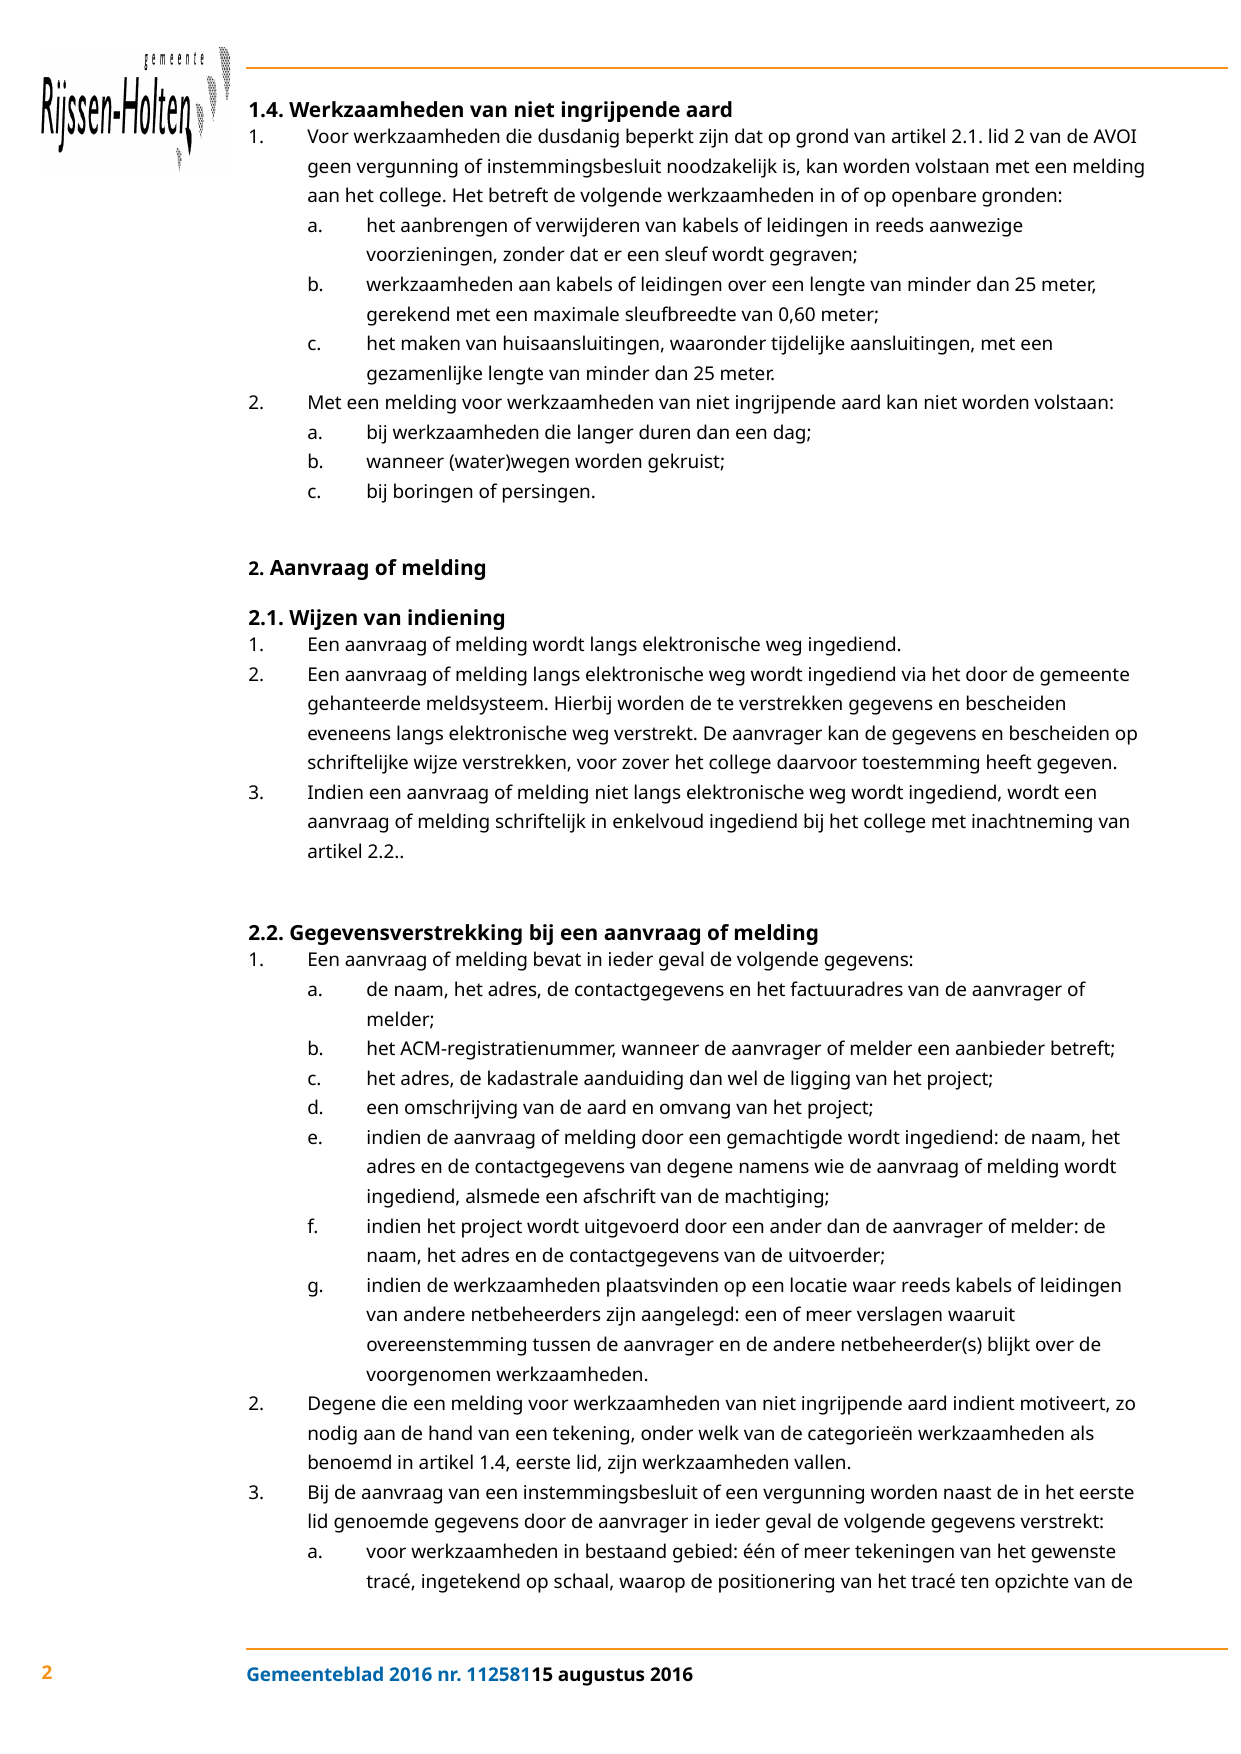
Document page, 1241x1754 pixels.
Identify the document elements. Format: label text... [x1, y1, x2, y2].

list het ACM-registratienummer, wanneer de aanvrager of melder een aanbieder betreft; [307, 1035, 1152, 1061]
list Degene die een melding voor werkzaamheden van niet ingrijpende aard indient motiveert, zo nodig aan de hand van een tekening, onder welk van de categorieën werkzaamheden als benoemd in artikel 1.4, eerste lid, zijn werkzaamheden vallen. [248, 1390, 1152, 1475]
list Indien een aanvraag of melding niet langs elektronische weg wordt ingediend, wordt een aanvraag of melding schriftelijk in enkelvoud ingediend bij het college met inachtneming van artikel 2.2.. [248, 779, 1152, 864]
list Voor werkzaamheden die dusdanig beperkt zijn dat op grond van artikel 2.1. lid 2 van de AVOI geen vergunning of instemmingsbesluit noodzakelijk is, kan worden volstaan met een melding aan het college. Het betreft de volgende werkzaamheden in of op openbare gronden: [248, 123, 1152, 208]
list het maken van huisaansluitingen, waaronder tijdelijke aansluitingen, met een gezamenlijke lengte van minder dan 25 meter. [307, 330, 1152, 386]
list bij boringen of persingen. [307, 478, 1152, 504]
list bij werkzaamheden die langer duren dan een dag; [307, 419, 1152, 445]
list wanneer (water)wegen worden gekruist; [307, 449, 1152, 474]
list indien de aanvraag of melding door een gemachtigde wordt ingediend: de naam, het adres en de contactgegevens van degene namens wie de aanvraag of melding wordt ingediend, alsmede een afschrift van de machtiging; [307, 1124, 1152, 1209]
picture [41, 47, 231, 172]
list een omschrijving van de aard en omvang van het project; [307, 1094, 1152, 1120]
text 2.2. Gegevensverstrekking bij een aanvraag of melding [248, 918, 1152, 947]
list Een aanvraag of melding bevat in ieder geval de volgende gegevens: [248, 947, 1152, 972]
list Een aanvraag of melding wordt langs elektronische weg ingediend. [248, 631, 1152, 657]
list werkzaamheden aan kabels of leidingen over een lengte van minder dan 25 meter, gerekend met een maximale sleufbreedte van 0,60 meter; [307, 271, 1152, 326]
list indien het project wordt uitgevoerd door een ander dan de aanvrager of melder: de naam, het adres en de contactgegevens van de uitvoerder; [307, 1213, 1152, 1268]
list Bij de aanvraag van een instemmingsbesluit of een vergunning worden naast de in het eerste lid genoemde gegevens door de aanvrager in ieder geval de volgende gegevens verstrekt: [248, 1479, 1152, 1534]
list indien de werkzaamheden plaatsvinden op een locatie waar reeds kabels of leidingen van andere netbeheerders zijn aangelegd: een of meer verslagen waaruit overeenstemming tussen de aanvrager en de andere netbeheerder(s) blijkt over de voorgenomen werkzaamheden. [307, 1272, 1152, 1387]
list het adres, de kadastrale aanduiding dan wel de ligging van het project; [307, 1065, 1152, 1091]
list de naam, het adres, de contactgegevens en het factuuradres van de aanvrager of melder; [307, 976, 1152, 1032]
text 2. Aanvraag of melding [248, 553, 1152, 582]
text 1.4. Werkzaamheden van niet ingrijpende aard [248, 95, 1152, 123]
list voor werkzaamheden in bestaand gebied: één of meer tekeningen van het gewenste tracé, ingetekend op schaal, waarop de positionering van het tracé ten opzichte van de [307, 1538, 1152, 1594]
list Een aanvraag of melding langs elektronische weg wordt ingediend via het door de gemeente gehanteerde meldsysteem. Hierbij worden de te verstrekken gegevens en bescheiden eveneens langs elektronische weg verstrekt. De aanvrager kan de gegevens en bescheiden op schriftelijke wijze verstrekken, voor zover het college daarvoor toestemming heeft gegeven. [248, 661, 1152, 775]
list Met een melding voor werkzaamheden van niet ingrijpende aard kan niet worden volstaan: [248, 389, 1152, 415]
list het aanbrengen of verwijderen van kabels of leidingen in reeds aanwezige voorzieningen, zonder dat er een sleuf wordt gegraven; [307, 212, 1152, 267]
text 2.1. Wijzen van indiening [248, 603, 1152, 631]
